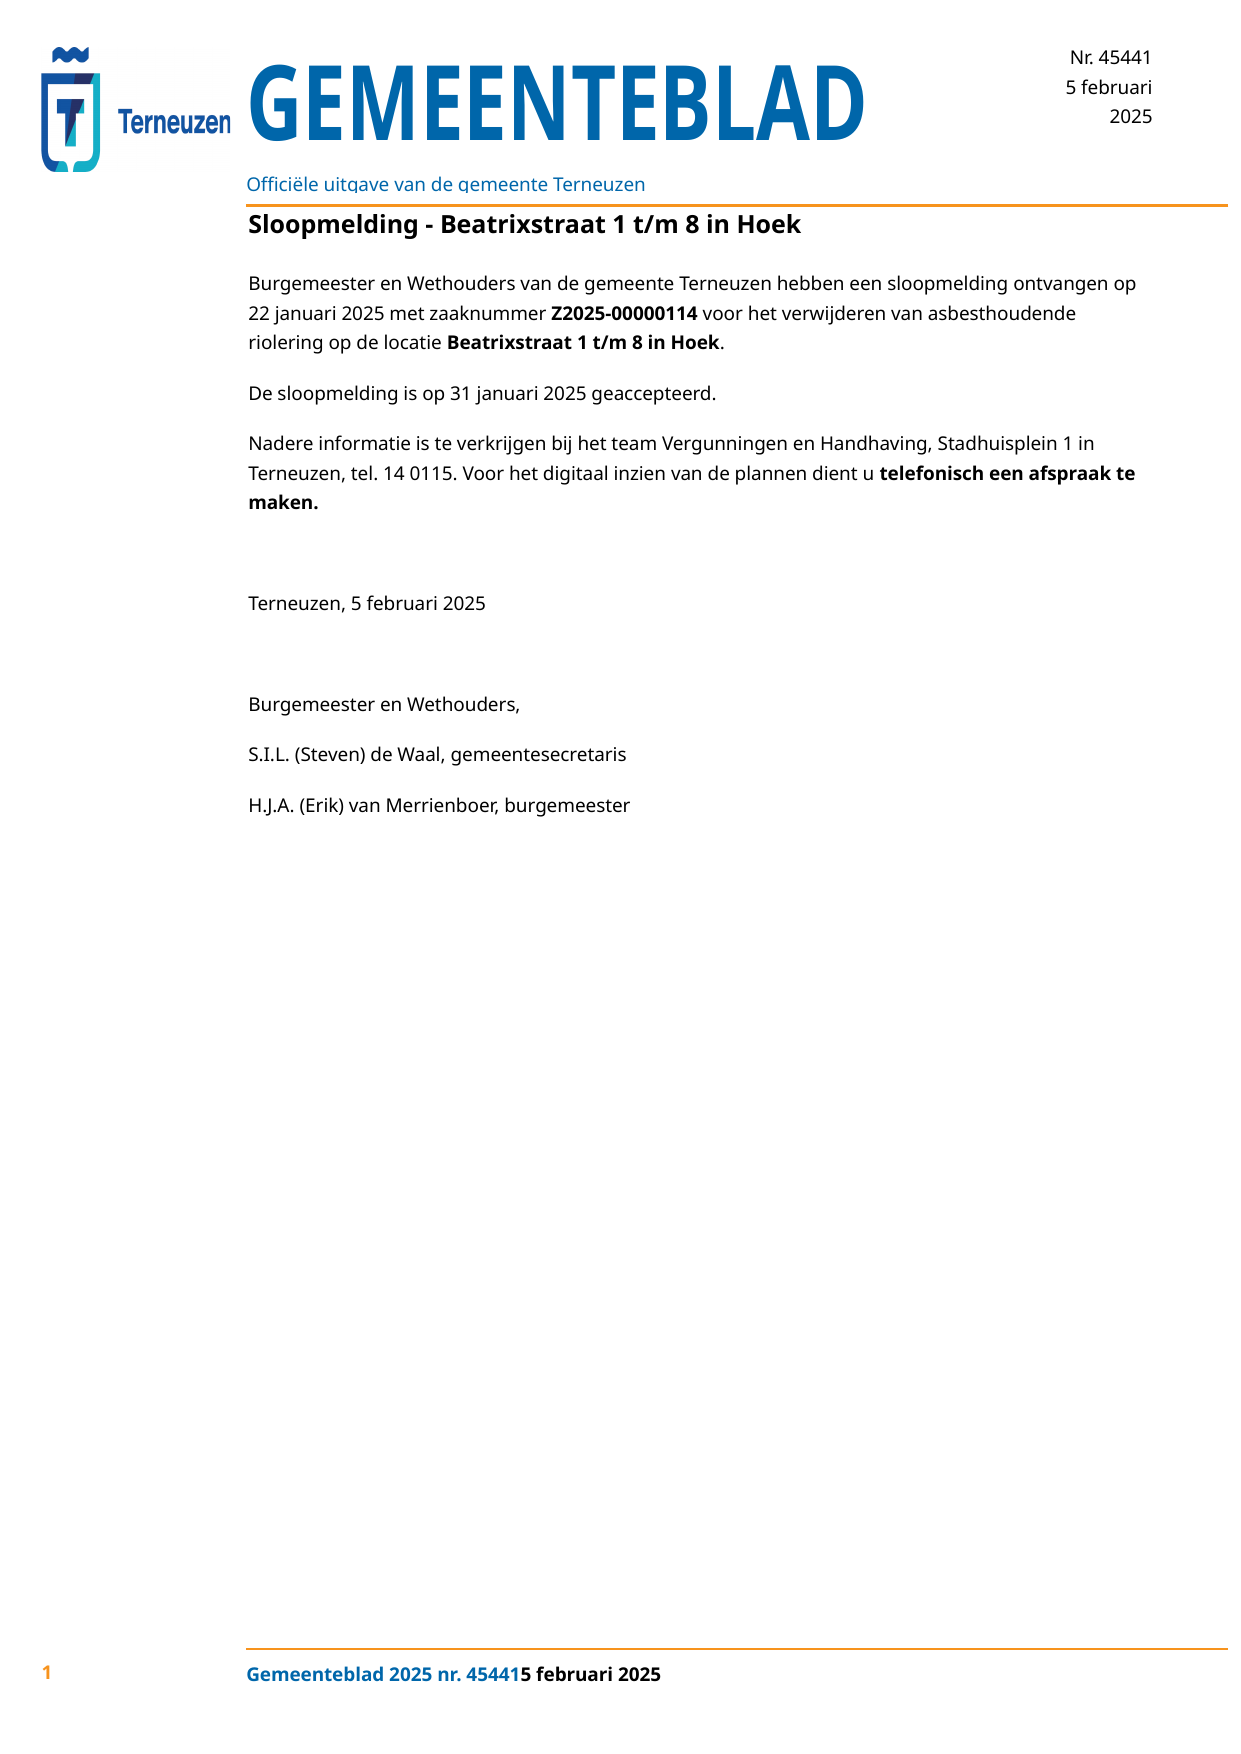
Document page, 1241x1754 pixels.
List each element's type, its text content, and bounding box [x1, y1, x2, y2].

text Terneuzen, 5 februari 2025 [248, 590, 1152, 616]
text Nadere informatie is te verkrijgen bij het team Vergunningen en Handhaving, Stadhuisplein 1 in Terneuzen, tel. 14 0115. Voor het digitaal inzien van de plannen dient u telefonisch een afspraak te maken. [248, 430, 1152, 515]
text Sloopmelding - Beatrixstraat 1 t/m 8 in Hoek [248, 207, 1152, 241]
text Burgemeester en Wethouders van de gemeente Terneuzen hebben een sloopmelding ontvangen op 22 januari 2025 met zaaknummer Z2025-00000114 voor het verwijderen van asbesthoudende riolering op de locatie Beatrixstraat 1 t/m 8 in Hoek. [248, 270, 1152, 355]
text S.I.L. (Steven) de Waal, gemeentesecretaris [248, 742, 1152, 767]
text H.J.A. (Erik) van Merrienboer, burgemeester [248, 792, 1152, 818]
text De sloopmelding is op 31 januari 2025 geaccepteerd. [248, 380, 1152, 406]
text Burgemeester en Wethouders, [248, 691, 1152, 717]
picture [41, 47, 231, 172]
